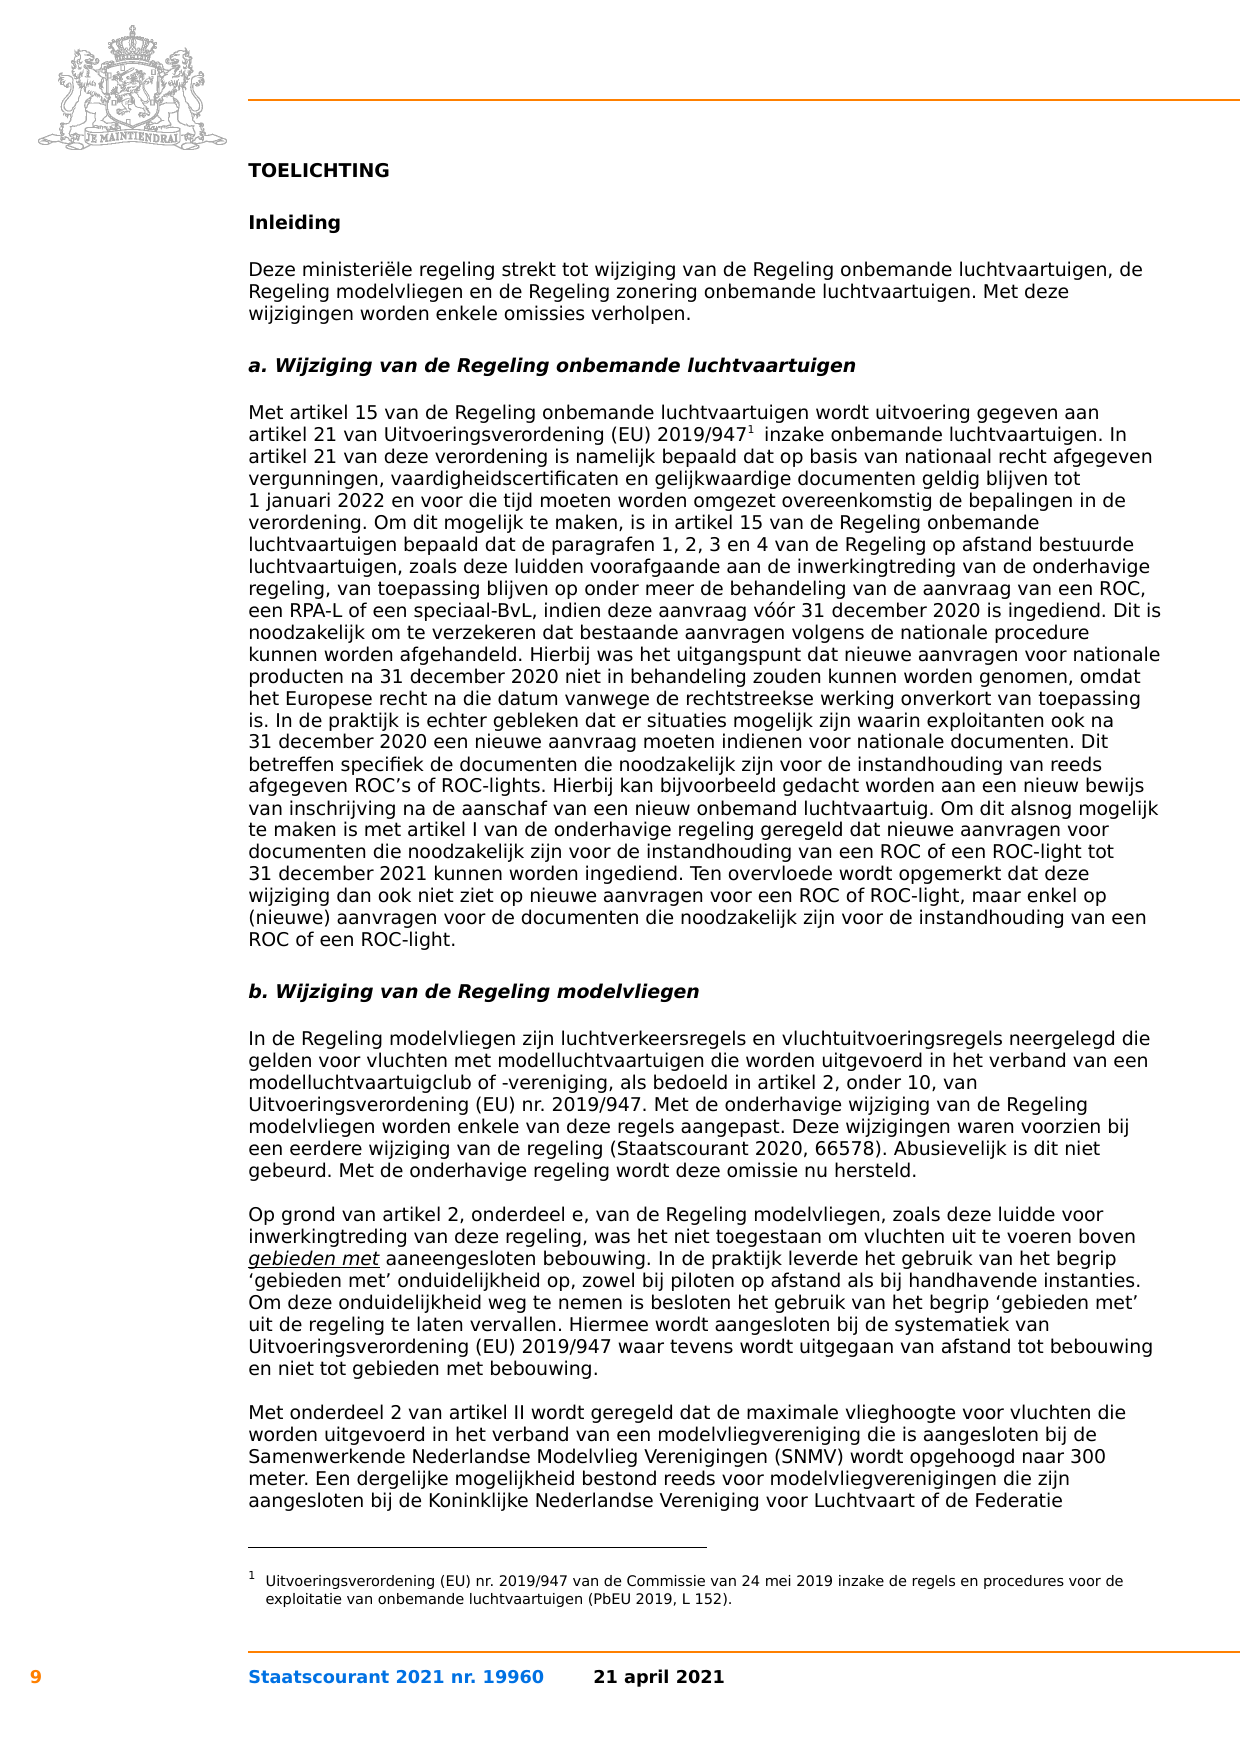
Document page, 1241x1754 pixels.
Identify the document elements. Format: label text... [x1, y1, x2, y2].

text Met onderdeel 2 van artikel II wordt geregeld dat de maximale vlieghoogte voor vluchten die worden uitgevoerd in het verband van een modelvliegvereniging die is aangesloten bij de Samenwerkende Nederlandse Modelvlieg Verenigingen (SNMV) wordt opgehoogd naar 300 meter. Een dergelijke mogelijkheid bestond reeds voor modelvliegverenigingen die zijn aangesloten bij de Koninklijke Nederlandse Vereniging voor Luchtvaart of de Federatie [248, 1402, 1163, 1512]
text Op grond van artikel 2, onderdeel e, van de Regeling modelvliegen, zoals deze luidde voor inwerkingtreding van deze regeling, was het niet toegestaan om vluchten uit te voeren boven gebieden met aaneengesloten bebouwing. In de praktijk leverde het gebruik van het begrip ‘gebieden met’ onduidelijkheid op, zowel bij piloten op afstand als bij handhavende instanties. Om deze onduidelijkheid weg te nemen is besloten het gebruik van het begrip ‘gebieden met’ uit de regeling te laten vervallen. Hiermee wordt aangesloten bij de systematiek van Uitvoeringsverordening (EU) 2019/947 waar tevens wordt uitgegaan van afstand tot bebouwing en niet tot gebieden met bebouwing. [248, 1204, 1163, 1380]
text Deze ministeriële regeling strekt tot wijziging van de Regeling onbemande luchtvaartuigen, de Regeling modelvliegen en de Regeling zonering onbemande luchtvaartuigen. Met deze wijzigingen worden enkele omissies verholpen. [248, 259, 1163, 325]
picture [38, 25, 227, 150]
subtitle Inleiding [248, 212, 1163, 234]
text In de Regeling modelvliegen zijn luchtverkeersregels en vluchtuitvoeringsregels neergelegd die gelden voor vluchten met modelluchtvaartuigen die worden uitgevoerd in het verband van een modelluchtvaartuigclub of -vereniging, als bedoeld in artikel 2, onder 10, van Uitvoeringsverordening (EU) nr. 2019/947. Met de onderhavige wijziging van de Regeling modelvliegen worden enkele van deze regels aangepast. Deze wijzigingen waren voorzien bij een eerdere wijziging van de regeling (Staatscourant 2020, 66578). Abusievelijk is dit niet gebeurd. Met de onderhavige regeling wordt deze omissie nu hersteld. [248, 1028, 1163, 1182]
text Met artikel 15 van de Regeling onbemande luchtvaartuigen wordt uitvoering gegeven aan artikel 21 van Uitvoeringsverordening (EU) 2019/947 inzake onbemande luchtvaartuigen. In artikel 21 van deze verordening is namelijk bepaald dat op basis van nationaal recht afgegeven vergunningen, vaardigheidscertificaten en gelijkwaardige documenten geldig blijven tot 1 januari 2022 en voor die tijd moeten worden omgezet overeenkomstig de bepalingen in de verordening. Om dit mogelijk te maken, is in artikel 15 van de Regeling onbemande luchtvaartuigen bepaald dat de paragrafen 1, 2, 3 en 4 van de Regeling op afstand bestuurde luchtvaartuigen, zoals deze luidden voorafgaande aan de inwerkingtreding van de onderhavige regeling, van toepassing blijven op onder meer de behandeling van de aanvraag van een ROC, een RPA-L of een speciaal-BvL, indien deze aanvraag vóór 31 december 2020 is ingediend. Dit is noodzakelijk om te verzekeren dat bestaande aanvragen volgens de nationale procedure kunnen worden afgehandeld. Hierbij was het uitgangspunt dat nieuwe aanvragen voor nationale producten na 31 december 2020 niet in behandeling zouden kunnen worden genomen, omdat het Europese recht na die datum vanwege de rechtstreekse werking onverkort van toepassing is. In de praktijk is echter gebleken dat er situaties mogelijk zijn waarin exploitanten ook na 31 december 2020 een nieuwe aanvraag moeten indienen voor nationale documenten. Dit betreffen specifiek de documenten die noodzakelijk zijn voor de instandhouding van reeds afgegeven ROC’s of ROC-lights. Hierbij kan bijvoorbeeld gedacht worden aan een nieuw bewijs van inschrijving na de aanschaf van een nieuw onbemand luchtvaartuig. Om dit alsnog mogelijk te maken is met artikel I van de onderhavige regeling geregeld dat nieuwe aanvragen voor documenten die noodzakelijk zijn voor de instandhouding van een ROC of een ROC-light tot 31 december 2021 kunnen worden ingediend. Ten overvloede wordt opgemerkt dat deze wijziging dan ook niet ziet op nieuwe aanvragen voor een ROC of ROC-light, maar enkel op (nieuwe) aanvragen voor de documenten die noodzakelijk zijn voor de instandhouding van een ROC of een ROC-light. [248, 402, 1163, 951]
subtitle TOELICHTING [248, 160, 1163, 182]
text Uitvoeringsverordening (EU) nr. 2019/947 van de Commissie van 24 mei 2019 inzake de regels en procedures voor de exploitatie van onbemande luchtvaartuigen (PbEU 2019, L 152). [248, 1569, 1163, 1608]
subtitle a. Wijziging van de Regeling onbemande luchtvaartuigen [248, 355, 1163, 377]
subtitle b. Wijziging van de Regeling modelvliegen [248, 981, 1163, 1003]
